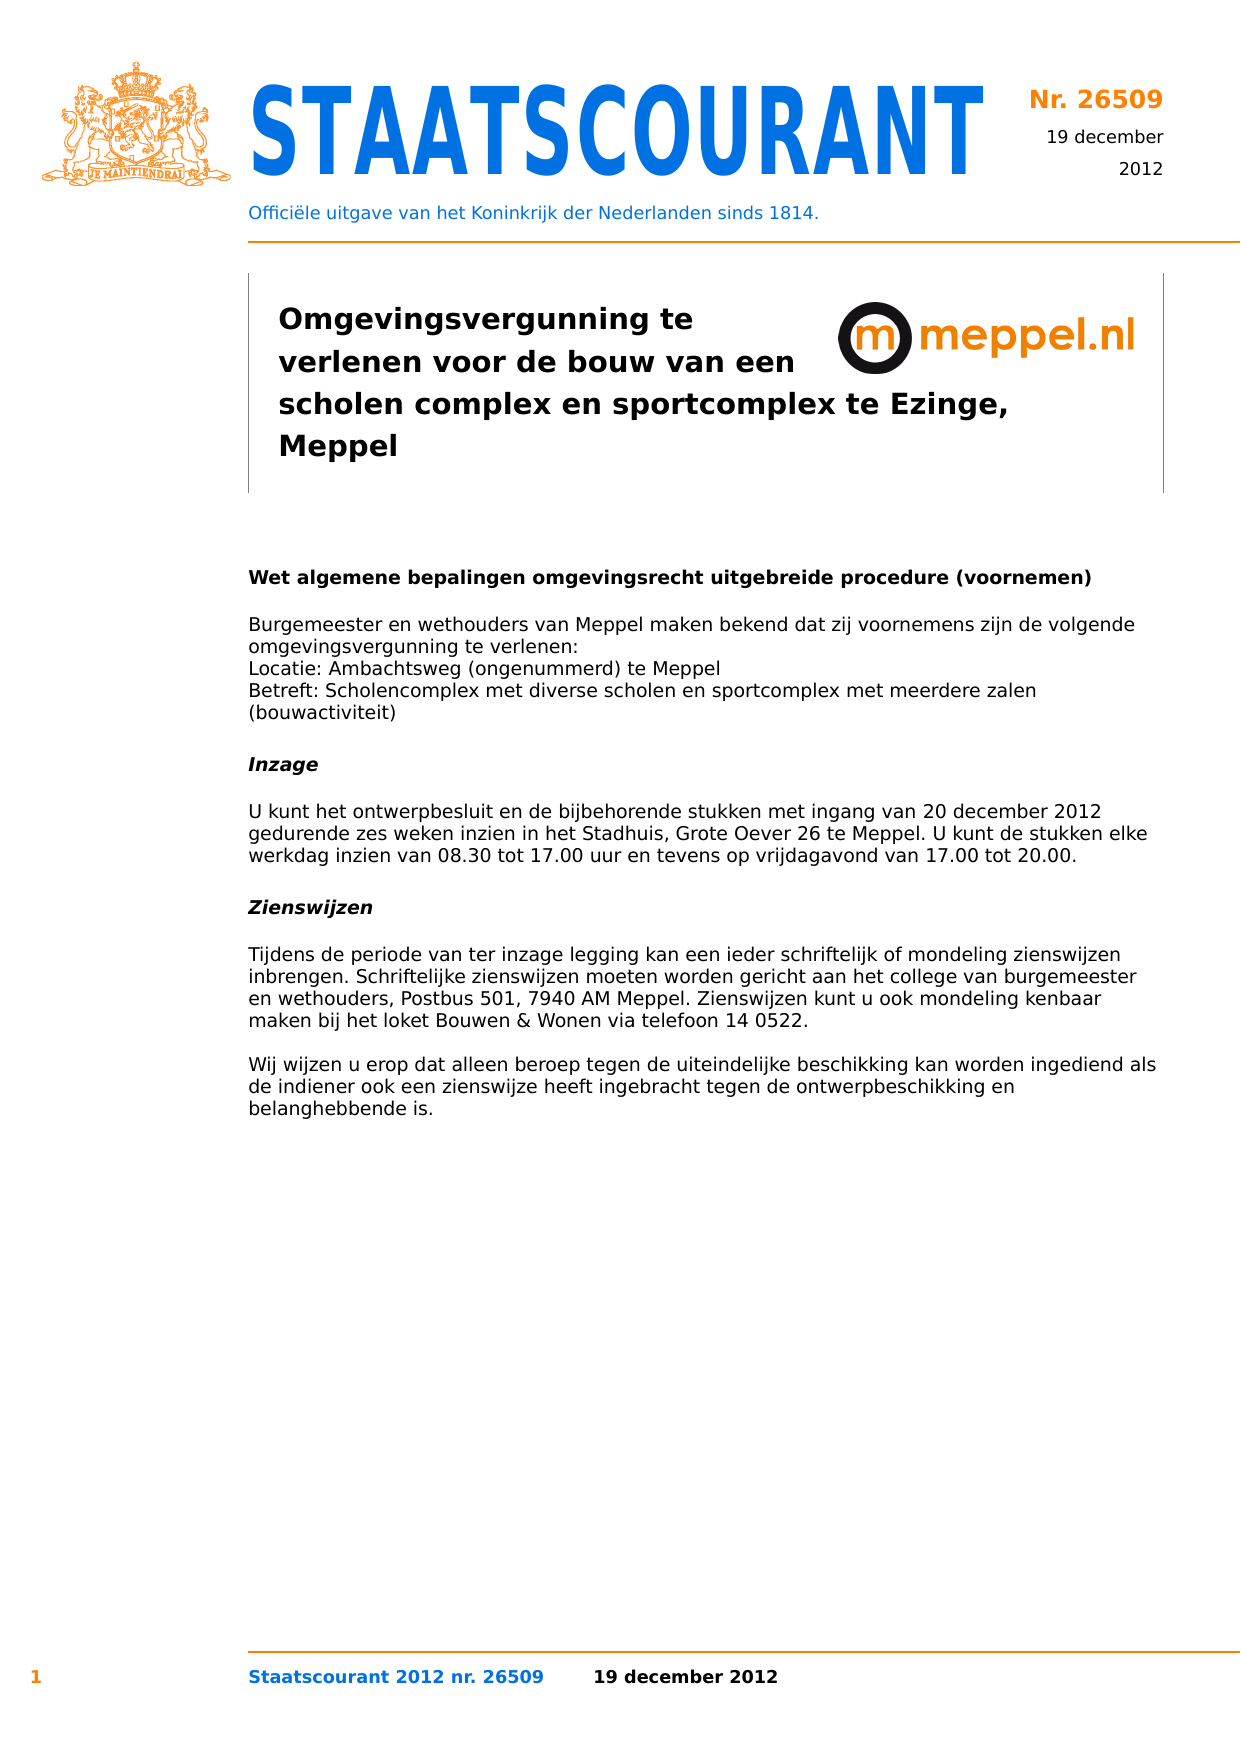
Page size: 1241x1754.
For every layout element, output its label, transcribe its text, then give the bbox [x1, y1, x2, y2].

picture [838, 302, 1134, 374]
table_cell 2012 [998, 153, 1240, 203]
text U kunt het ontwerpbesluit en de bijbehorende stukken met ingang van 20 december 2012 gedurende zes weken inzien in het Stadhuis, Grote Oever 26 te Meppel. U kunt de stukken elke werkdag inzien van 08.30 tot 17.00 uur en tevens op vrijdagavond van 17.00 tot 20.00. [248, 801, 1163, 867]
table_cell 19 december [998, 121, 1240, 153]
text Betreft: Scholencomplex met diverse scholen en sportcomplex met meerdere zalen (bouwactiviteit) [248, 680, 1163, 724]
text Wij wijzen u erop dat alleen beroep tegen de uiteindelijke beschikking kan worden ingediend als de indiener ook een zienswijze heeft ingebracht tegen de ontwerpbeschikking en belanghebbende is. [248, 1054, 1163, 1119]
text Tijdens de periode van ter inzage legging kan een ieder schriftelijk of mondeling zienswijzen inbrengen. Schriftelijke zienswijzen moeten worden gericht aan het college van burgemeester en wethouders, Postbus 501, 7940 AM Meppel. Zienswijzen kunt u ook mondeling kenbaar maken bij het loket Bouwen & Wonen via telefoon 14 0522. [248, 944, 1163, 1032]
text Locatie: Ambachtsweg (ongenummerd) te Meppel [248, 658, 1163, 680]
subtitle Zienswijzen [248, 897, 1163, 919]
text Burgemeester en wethouders van Meppel maken bekend dat zij voornemens zijn de volgende omgevingsvergunning te verlenen: [248, 614, 1163, 658]
table_header [25, 62, 248, 241]
table_cell Officiële uitgave van het Koninkrijk der Nederlanden sinds 1814. [248, 203, 1240, 241]
subtitle Omgevingsvergunning te verlenen voor de bouw van een scholen complex en sportcomplex te Ezinge, Meppel [249, 273, 1163, 493]
picture [41, 62, 231, 186]
table_header STAATSCOURANT [248, 62, 998, 203]
subtitle Wet algemene bepalingen omgevingsrecht uitgebreide procedure (voornemen) [248, 567, 1163, 589]
subtitle Inzage [248, 754, 1163, 776]
table_header Nr. 26509 [998, 62, 1240, 121]
